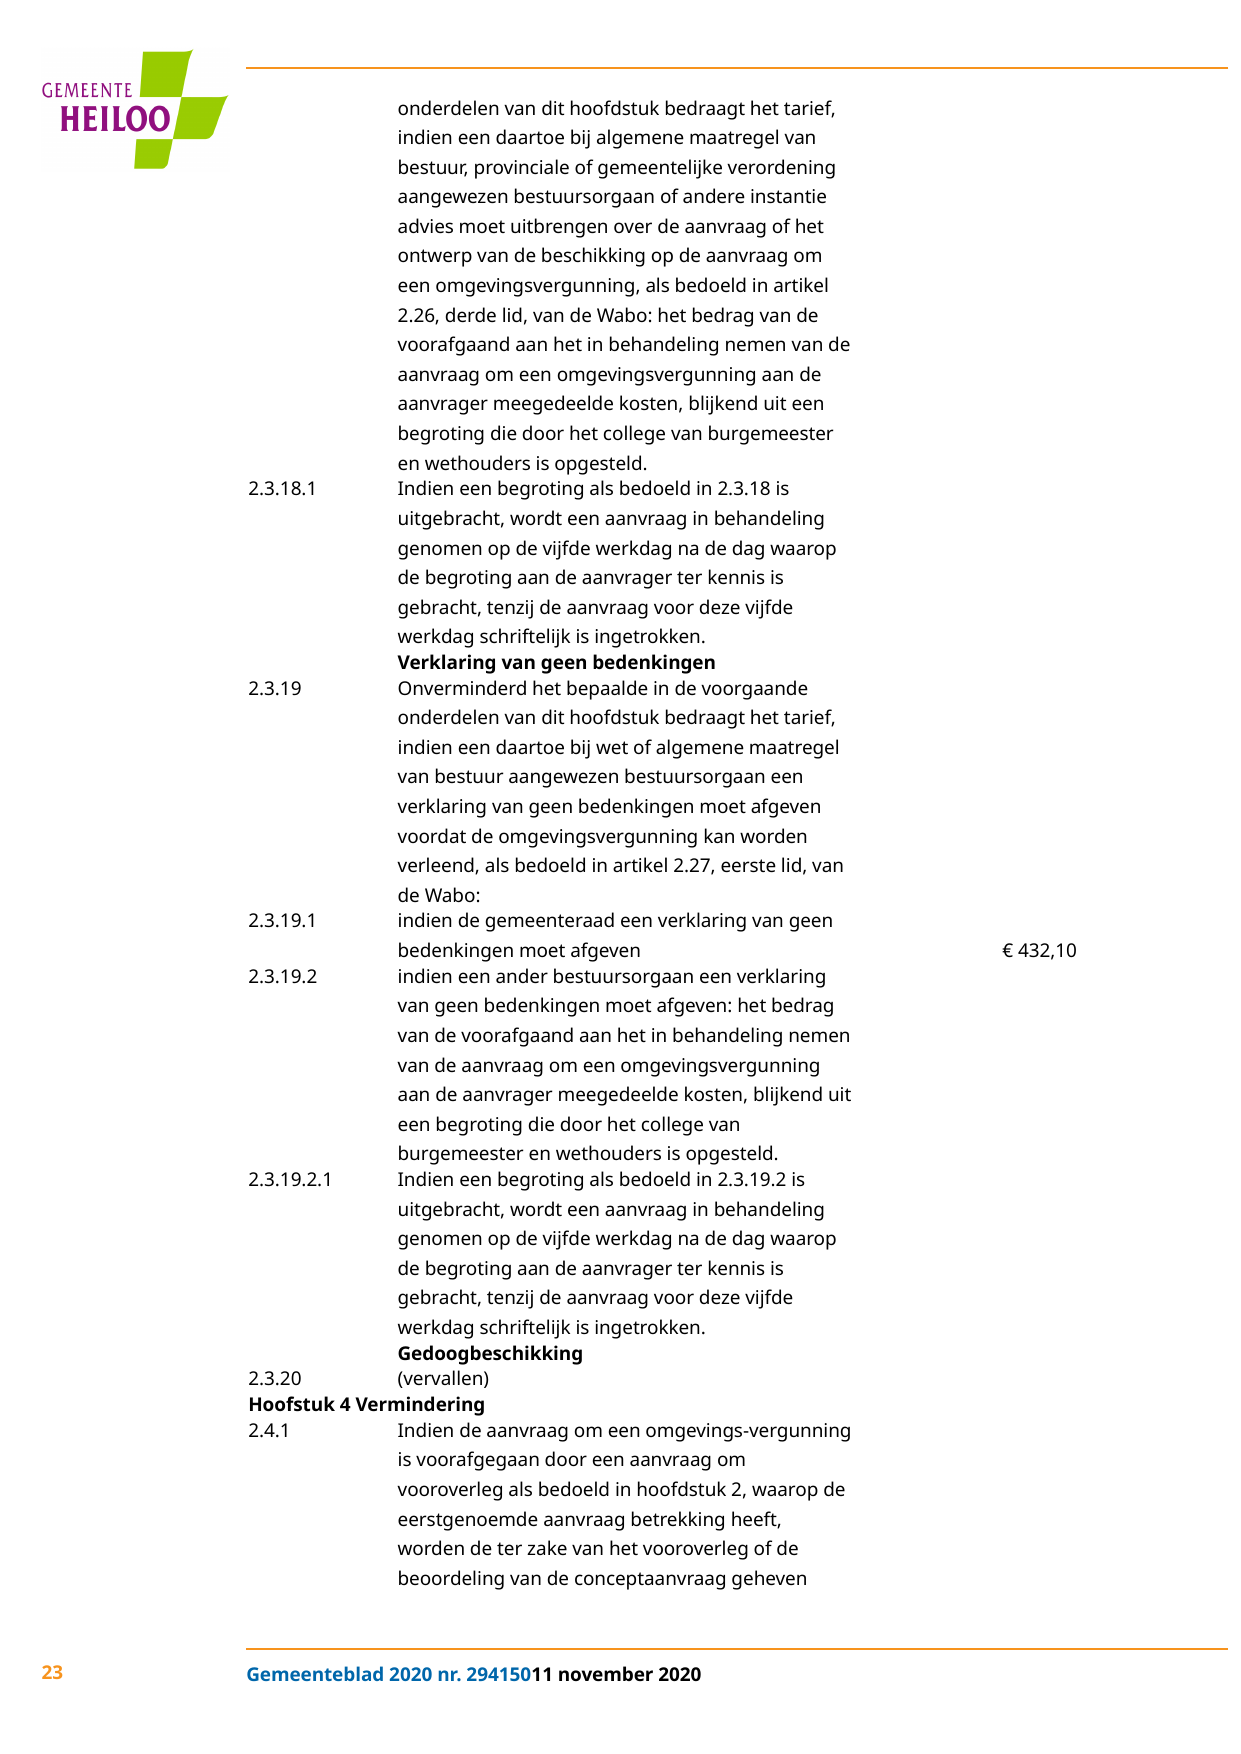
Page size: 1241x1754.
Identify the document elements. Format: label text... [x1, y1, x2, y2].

table_cell [853, 1366, 1002, 1391]
table_cell [1002, 963, 1152, 1166]
table_cell [1002, 649, 1152, 675]
table_cell [853, 675, 1002, 908]
table_cell 2.4.1 [248, 1417, 397, 1591]
table_cell [853, 1391, 1002, 1417]
table_cell Indien de aanvraag om een omgevings-vergunning is voorafgegaan door een aanvraag om vooroverleg als bedoeld in hoofdstuk 2, waarop de eerstgenoemde aanvraag betrekking heeft, worden de ter zake van het vooroverleg of de beoordeling van de conceptaanvraag geheven [398, 1417, 852, 1591]
table_cell 2.3.20 [248, 1366, 397, 1391]
table_cell [853, 1417, 1002, 1591]
table_cell [1002, 476, 1152, 649]
table_cell [853, 908, 1002, 963]
table_cell [248, 1340, 397, 1366]
table_cell [1002, 95, 1152, 476]
table_cell [1002, 675, 1152, 908]
table_cell [1002, 1166, 1152, 1340]
table_cell 2.3.19.2 [248, 963, 397, 1166]
table_cell Indien een begroting als bedoeld in 2.3.18 is uitgebracht, wordt een aanvraag in behandeling genomen op de vijfde werkdag na de dag waarop de begroting aan de aanvrager ter kennis is gebracht, tenzij de aanvraag voor deze vijfde werkdag schriftelijk is ingetrokken. [398, 476, 852, 649]
table_cell [1002, 1366, 1152, 1391]
table_cell [853, 95, 1002, 476]
table_cell Gedoogbeschikking [398, 1340, 852, 1366]
table_cell [853, 1166, 1002, 1340]
table_cell 2.3.18.1 [248, 476, 397, 649]
table_cell 2.3.19.1 [248, 908, 397, 963]
table_cell indien de gemeenteraad een verklaring van geen bedenkingen moet afgeven [398, 908, 852, 963]
table_cell onderdelen van dit hoofdstuk bedraagt het tarief, indien een daartoe bij algemene maatregel van bestuur, provinciale of gemeentelijke verordening aangewezen bestuursorgaan of andere instantie advies moet uitbrengen over de aanvraag of het ontwerp van de beschikking op de aanvraag om een omgevingsvergunning, als bedoeld in artikel 2.26, derde lid, van de Wabo: het bedrag van de voorafgaand aan het in behandeling nemen van de aanvraag om een omgevingsvergunning aan de aanvrager meegedeelde kosten, blijkend uit een begroting die door het college van burgemeester en wethouders is opgesteld. [398, 95, 852, 476]
table_cell [853, 649, 1002, 675]
table_cell [1002, 1340, 1152, 1366]
table_cell indien een ander bestuursorgaan een verklaring van geen bedenkingen moet afgeven: het bedrag van de voorafgaand aan het in behandeling nemen van de aanvraag om een omgevingsvergunning aan de aanvrager meegedeelde kosten, blijkend uit een begroting die door het college van burgemeester en wethouders is opgesteld. [398, 963, 852, 1166]
table_cell [1002, 1391, 1152, 1417]
table_cell [853, 963, 1002, 1166]
picture [41, 47, 231, 172]
table_cell [853, 476, 1002, 649]
table_cell Hoofstuk 4 Vermindering [248, 1391, 852, 1417]
table_cell 2.3.19 [248, 675, 397, 908]
table_cell [248, 649, 397, 675]
table_cell (vervallen) [398, 1366, 852, 1391]
table_cell [248, 95, 397, 476]
table_cell Verklaring van geen bedenkingen [398, 649, 852, 675]
table_cell Onverminderd het bepaalde in de voorgaande onderdelen van dit hoofdstuk bedraagt het tarief, indien een daartoe bij wet of algemene maatregel van bestuur aangewezen bestuursorgaan een verklaring van geen bedenkingen moet afgeven voordat de omgevingsvergunning kan worden verleend, als bedoeld in artikel 2.27, eerste lid, van de Wabo: [398, 675, 852, 908]
table_cell [1002, 1417, 1152, 1591]
table_cell € 432,10 [1002, 908, 1152, 963]
table_cell 2.3.19.2.1 [248, 1166, 397, 1340]
table_cell Indien een begroting als bedoeld in 2.3.19.2 is uitgebracht, wordt een aanvraag in behandeling genomen op de vijfde werkdag na de dag waarop de begroting aan de aanvrager ter kennis is gebracht, tenzij de aanvraag voor deze vijfde werkdag schriftelijk is ingetrokken. [398, 1166, 852, 1340]
table_cell [853, 1340, 1002, 1366]
